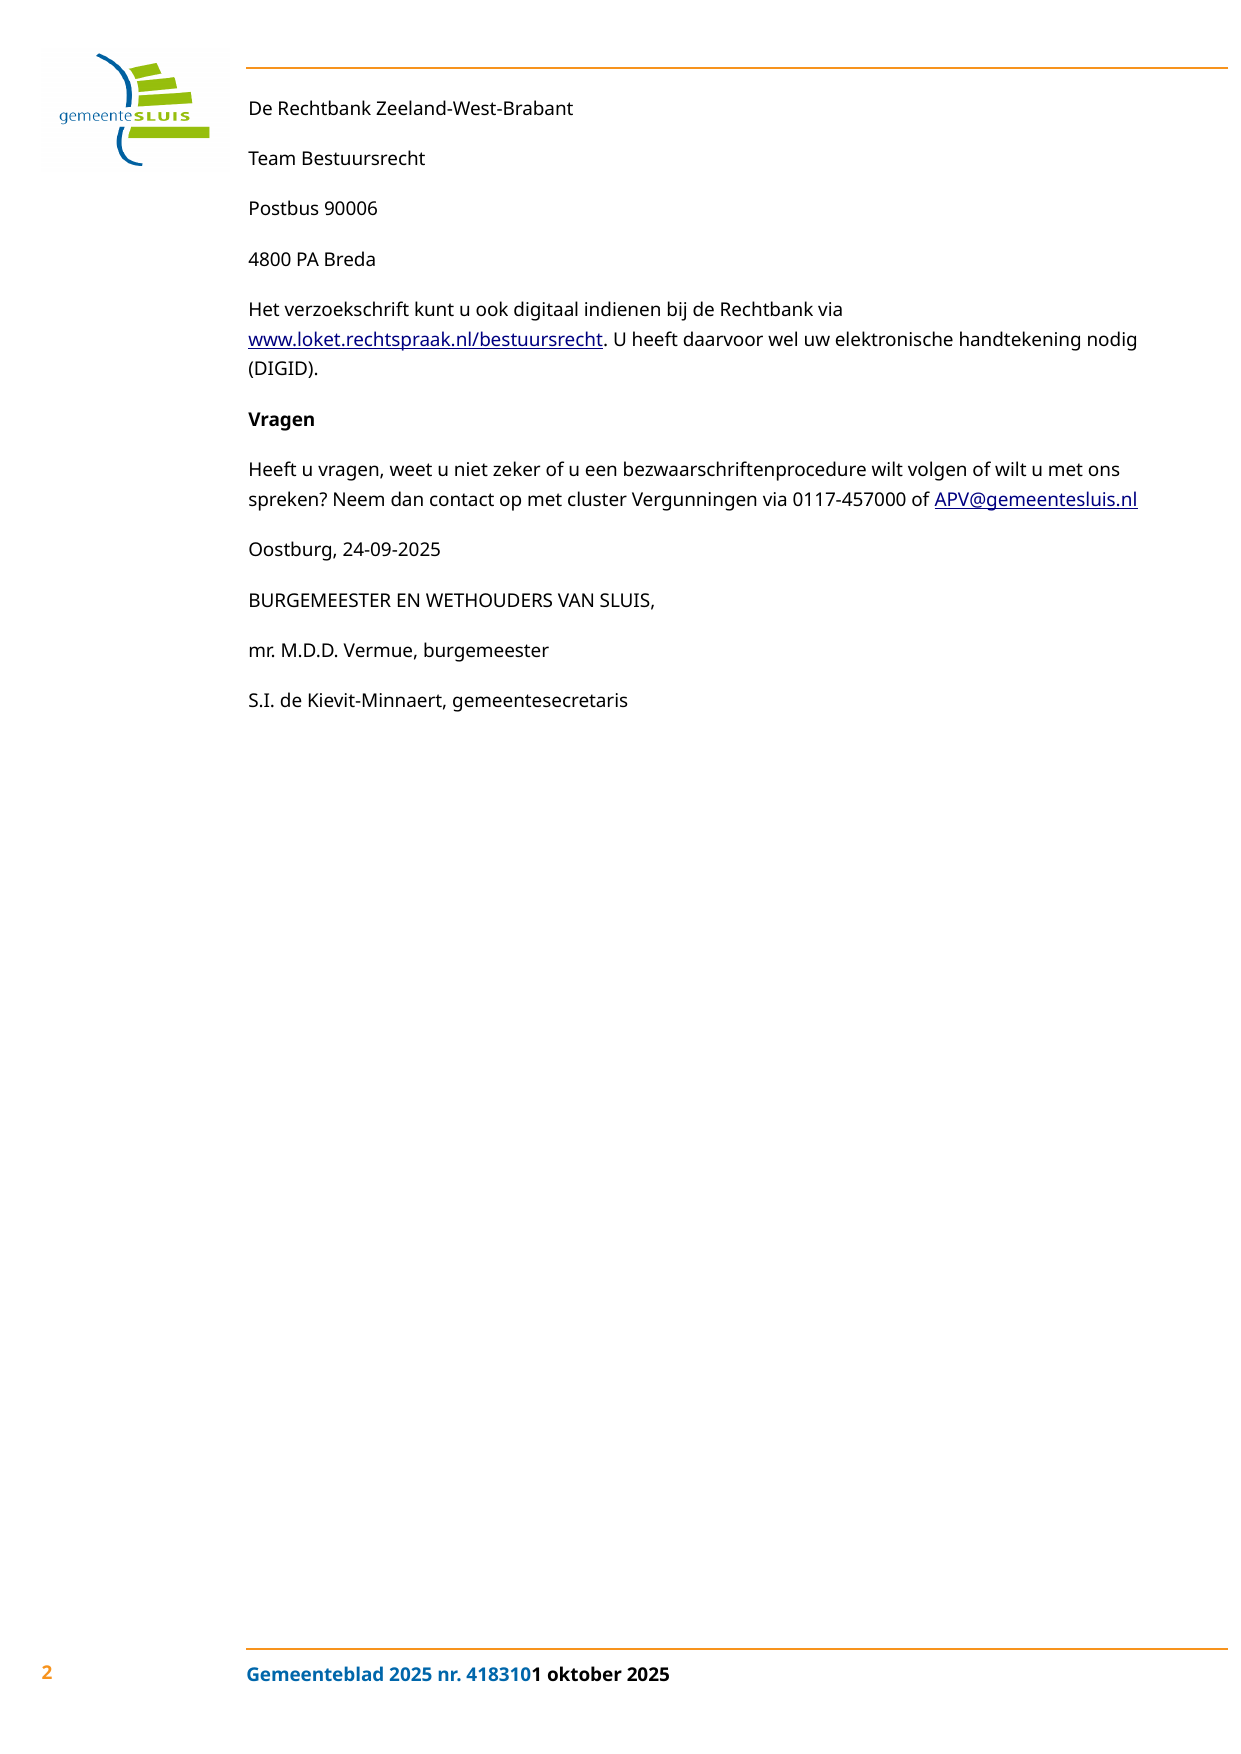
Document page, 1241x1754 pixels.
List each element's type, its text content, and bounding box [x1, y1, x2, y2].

text De Rechtbank Zeeland-West-Brabant [248, 95, 1152, 121]
text Het verzoekschrift kunt u ook digitaal indienen bij de Rechtbank via www.loket.rechtspraak.nl/bestuursrecht. U heeft daarvoor wel uw elektronische handtekening nodig (DIGID). [248, 296, 1152, 381]
text Postbus 90006 [248, 196, 1152, 221]
picture [41, 47, 231, 172]
text mr. M.D.D. Vermue, burgemeester [248, 637, 1152, 663]
text 4800 PA Breda [248, 246, 1152, 272]
text Heeft u vragen, weet u niet zeker of u een bezwaarschriftenprocedure wilt volgen of wilt u met ons spreken? Neem dan contact op met cluster Vergunningen via 0117-457000 of APV@gemeentesluis.nl [248, 456, 1152, 512]
text Team Bestuursrecht [248, 145, 1152, 171]
text S.I. de Kievit-Minnaert, gemeentesecretaris [248, 688, 1152, 713]
text BURGEMEESTER EN WETHOUDERS VAN SLUIS, [248, 587, 1152, 613]
text Oostburg, 24-09-2025 [248, 536, 1152, 562]
text Vragen [248, 406, 1152, 432]
